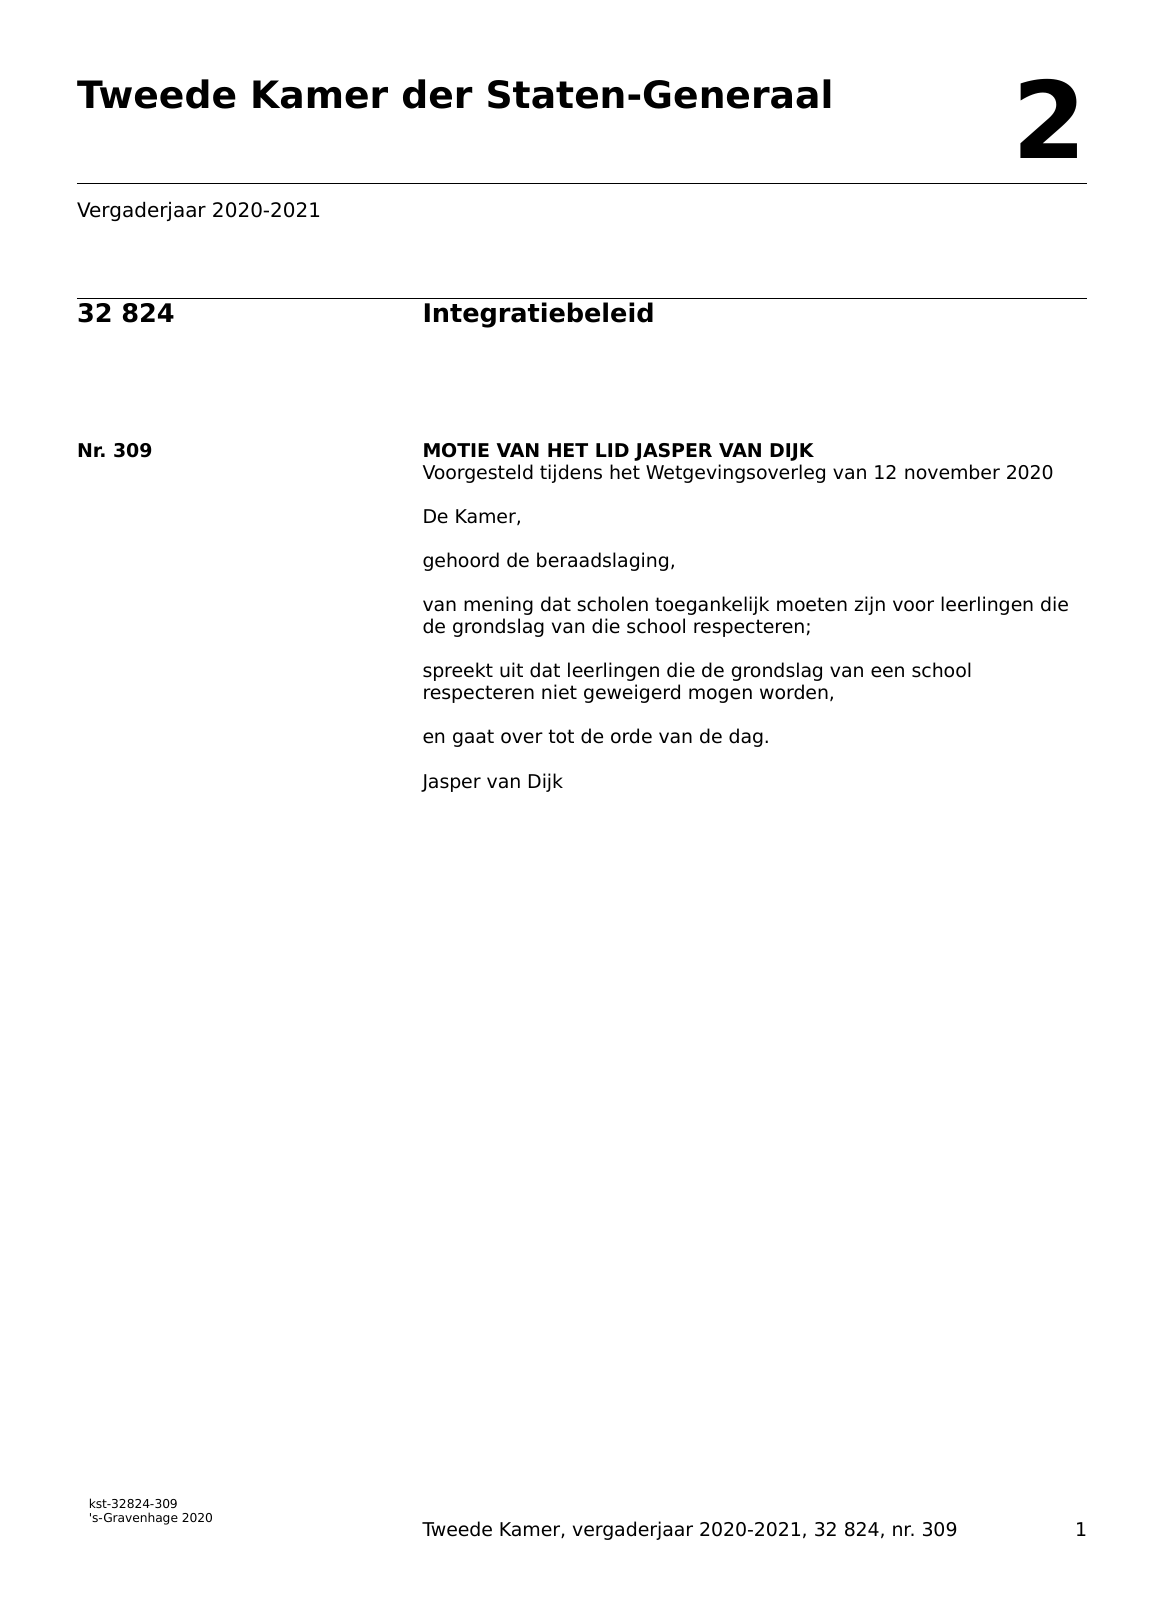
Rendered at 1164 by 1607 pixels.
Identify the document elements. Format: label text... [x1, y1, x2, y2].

table_header Tweede Kamer der Staten-Generaal [77, 59, 886, 183]
table_cell Vergaderjaar 2020-2021 [77, 184, 1087, 298]
text van mening dat scholen toegankelijk moeten zijn voor leerlingen die de grondslag van die school respecteren; [422, 594, 1087, 638]
text spreekt uit dat leerlingen die de grondslag van een school respecteren niet geweigerd mogen worden, [422, 660, 1087, 704]
text De Kamer, [422, 506, 1087, 528]
text kst-32824-309 [88, 1497, 323, 1511]
subtitle Nr. 309 MOTIE VAN HET LID JASPER VAN DIJK [77, 440, 1087, 462]
subtitle 32 824 Integratiebeleid [77, 299, 1087, 329]
text en gaat over tot de orde van de dag. [422, 726, 1087, 748]
table_header 2 [886, 59, 1087, 183]
text gehoord de beraadslaging, [422, 550, 1087, 572]
text 's-Gravenhage 2020 [88, 1511, 323, 1525]
text Jasper van Dijk [422, 771, 1087, 793]
text Voorgesteld tijdens het Wetgevingsoverleg van 12 november 2020 [422, 462, 1087, 484]
